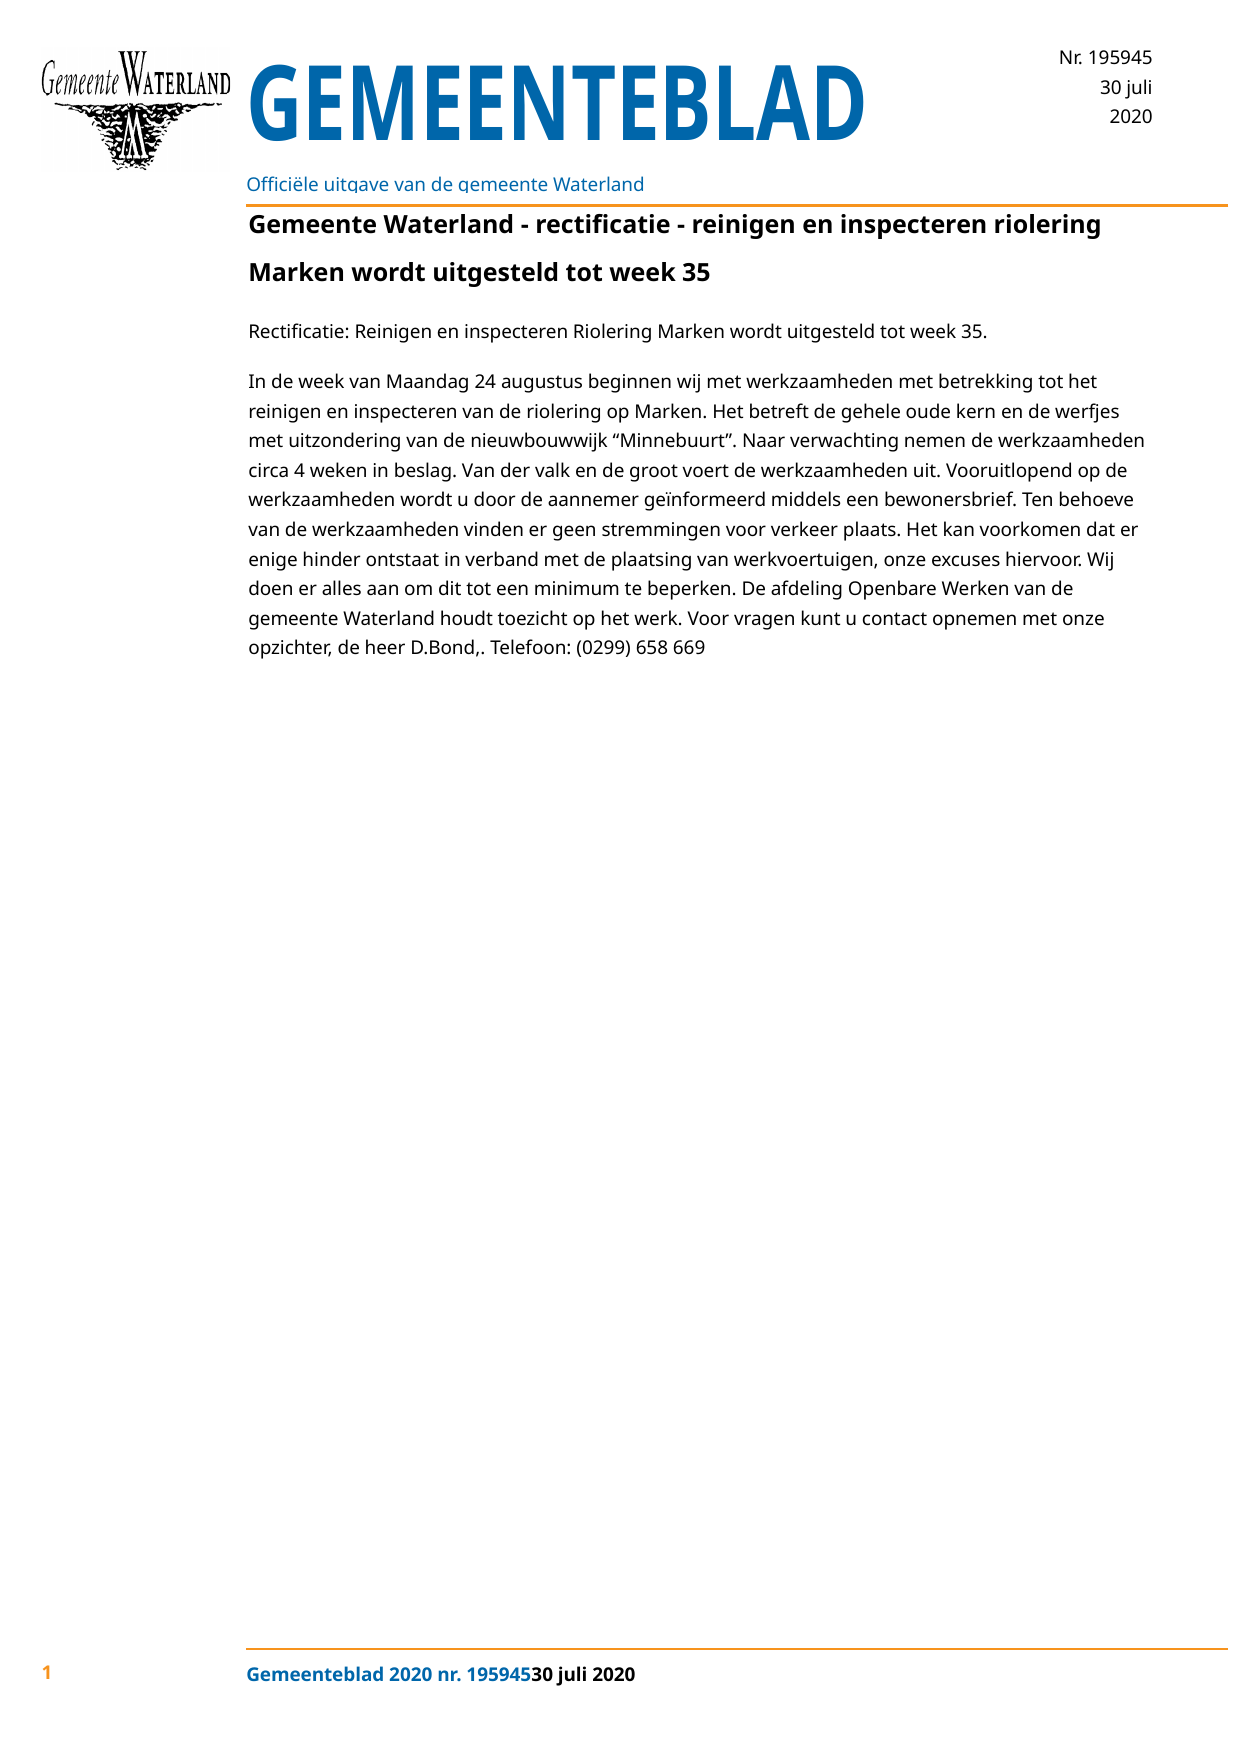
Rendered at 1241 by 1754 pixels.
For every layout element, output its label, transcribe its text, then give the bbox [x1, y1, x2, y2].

text Rectificatie: Reinigen en inspecteren Riolering Marken wordt uitgesteld tot week 35. [248, 318, 1152, 344]
text Gemeente Waterland - rectificatie - reinigen en inspecteren riolering Marken wordt uitgesteld tot week 35 [248, 207, 1152, 288]
text In de week van Maandag 24 augustus beginnen wij met werkzaamheden met betrekking tot het reinigen en inspecteren van de riolering op Marken. Het betreft de gehele oude kern en de werfjes met uitzondering van de nieuwbouwwijk “Minnebuurt”. Naar verwachting nemen de werkzaamheden circa 4 weken in beslag. Van der valk en de groot voert de werkzaamheden uit. Vooruitlopend op de werkzaamheden wordt u door de aannemer geïnformeerd middels een bewonersbrief. Ten behoeve van de werkzaamheden vinden er geen stremmingen voor verkeer plaats. Het kan voorkomen dat er enige hinder ontstaat in verband met de plaatsing van werkvoertuigen, onze excuses hiervoor. Wij doen er alles aan om dit tot een minimum te beperken. De afdeling Openbare Werken van de gemeente Waterland houdt toezicht op het werk. Voor vragen kunt u contact opnemen met onze opzichter, de heer D.Bond,. Telefoon: (0299) 658 669 [248, 368, 1152, 660]
picture [41, 47, 231, 172]
